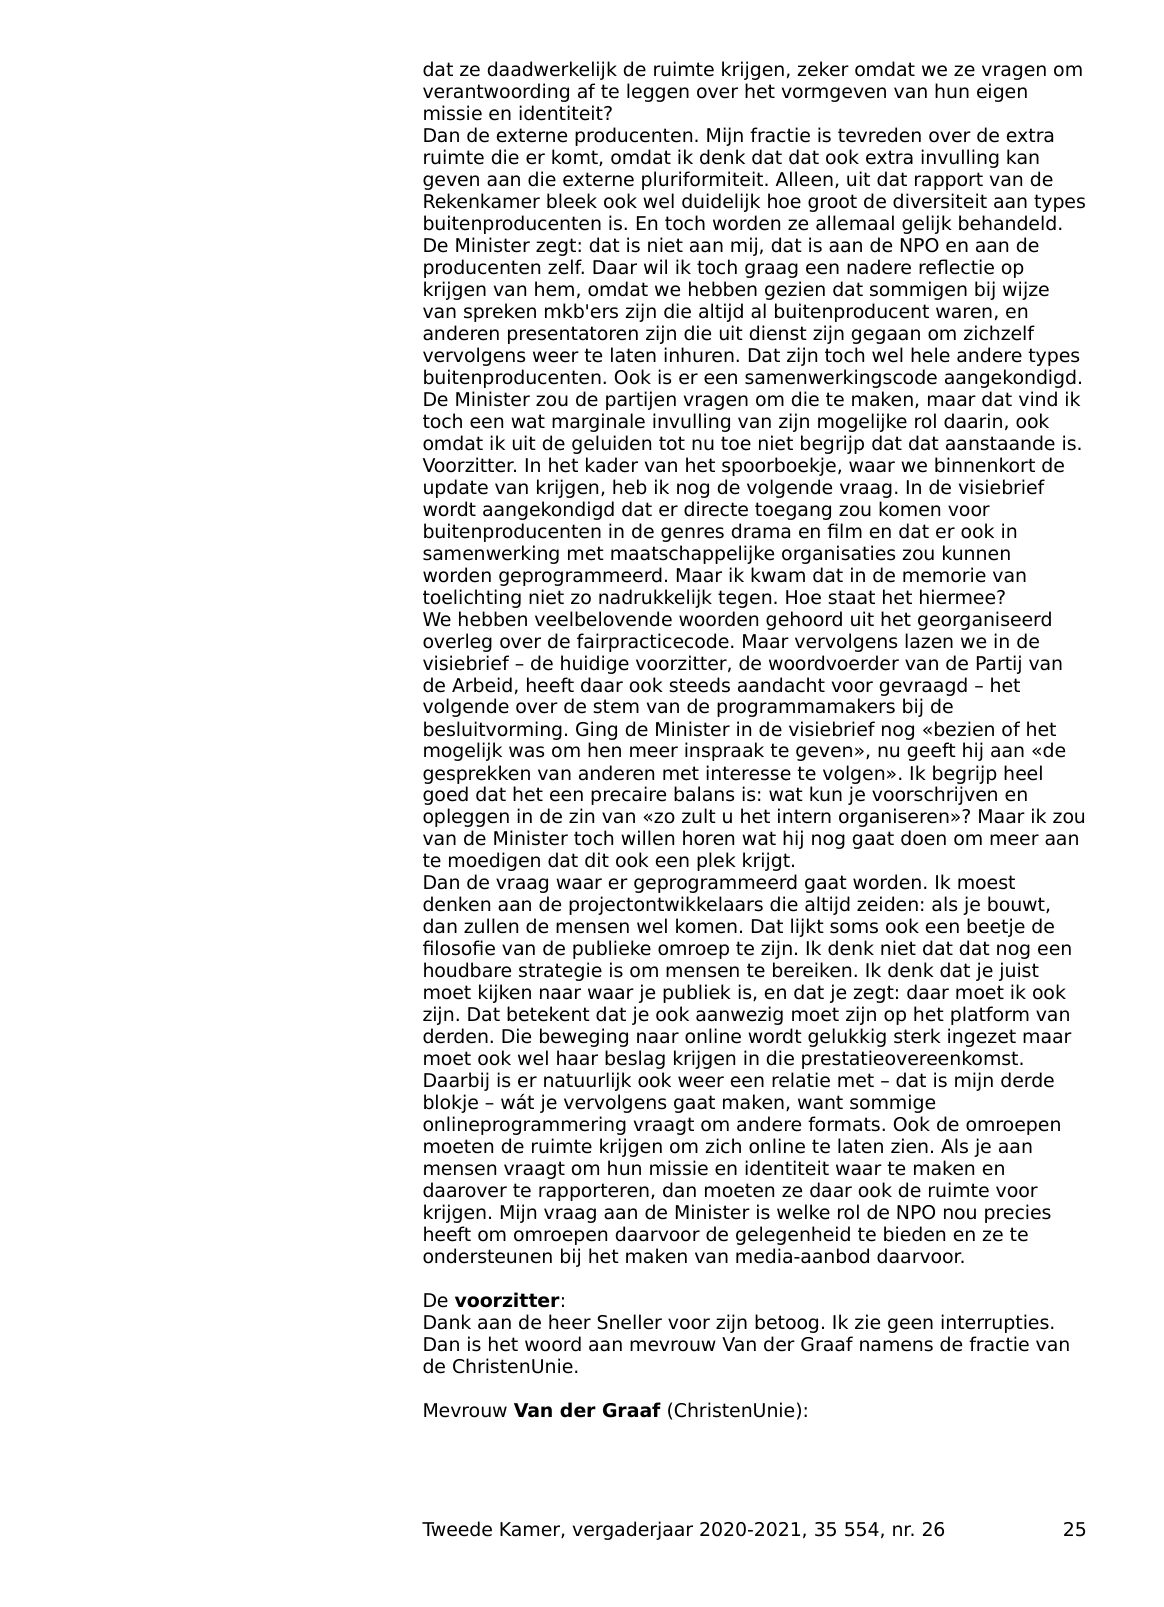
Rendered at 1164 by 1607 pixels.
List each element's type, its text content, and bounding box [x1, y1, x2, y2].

text Mevrouw Van der Graaf (ChristenUnie): [422, 1400, 1087, 1422]
text Dan de externe producenten. Mijn fractie is tevreden over de extra ruimte die er komt, omdat ik denk dat dat ook extra invulling kan geven aan die externe pluriformiteit. Alleen, uit dat rapport van de Rekenkamer bleek ook wel duidelijk hoe groot de diversiteit aan types buitenproducenten is. En toch worden ze allemaal gelijk behandeld. De Minister zegt: dat is niet aan mij, dat is aan de NPO en aan de producenten zelf. Daar wil ik toch graag een nadere reflectie op krijgen van hem, omdat we hebben gezien dat sommigen bij wijze van spreken mkb'ers zijn die altijd al buitenproducent waren, en anderen presentatoren zijn die uit dienst zijn gegaan om zichzelf vervolgens weer te laten inhuren. Dat zijn toch wel hele andere types buitenproducenten. Ook is er een samenwerkingscode aangekondigd. De Minister zou de partijen vragen om die te maken, maar dat vind ik toch een wat marginale invulling van zijn mogelijke rol daarin, ook omdat ik uit de geluiden tot nu toe niet begrijp dat dat aanstaande is. [422, 125, 1087, 455]
text Daarbij is er natuurlijk ook weer een relatie met – dat is mijn derde blokje – wát je vervolgens gaat maken, want sommige onlineprogrammering vraagt om andere formats. Ook de omroepen moeten de ruimte krijgen om zich online te laten zien. Als je aan mensen vraagt om hun missie en identiteit waar te maken en daarover te rapporteren, dan moeten ze daar ook de ruimte voor krijgen. Mijn vraag aan de Minister is welke rol de NPO nou precies heeft om omroepen daarvoor de gelegenheid te bieden en ze te ondersteunen bij het maken van media-aanbod daarvoor. [422, 1070, 1087, 1268]
text Dan de vraag waar er geprogrammeerd gaat worden. Ik moest denken aan de projectontwikkelaars die altijd zeiden: als je bouwt, dan zullen de mensen wel komen. Dat lijkt soms ook een beetje de filosofie van de publieke omroep te zijn. Ik denk niet dat dat nog een houdbare strategie is om mensen te bereiken. Ik denk dat je juist moet kijken naar waar je publiek is, en dat je zegt: daar moet ik ook zijn. Dat betekent dat je ook aanwezig moet zijn op het platform van derden. Die beweging naar online wordt gelukkig sterk ingezet maar moet ook wel haar beslag krijgen in die prestatieovereenkomst. [422, 872, 1087, 1070]
text We hebben veelbelovende woorden gehoord uit het georganiseerd overleg over de fairpracticecode. Maar vervolgens lazen we in de visiebrief – de huidige voorzitter, de woordvoerder van de Partij van de Arbeid, heeft daar ook steeds aandacht voor gevraagd – het volgende over de stem van de programmamakers bij de besluitvorming. Ging de Minister in de visiebrief nog «bezien of het mogelijk was om hen meer inspraak te geven», nu geeft hij aan «de gesprekken van anderen met interesse te volgen». Ik begrijp heel goed dat het een precaire balans is: wat kun je voorschrijven en opleggen in de zin van «zo zult u het intern organiseren»? Maar ik zou van de Minister toch willen horen wat hij nog gaat doen om meer aan te moedigen dat dit ook een plek krijgt. [422, 608, 1087, 872]
text Voorzitter. In het kader van het spoorboekje, waar we binnenkort de update van krijgen, heb ik nog de volgende vraag. In de visiebrief wordt aangekondigd dat er directe toegang zou komen voor buitenproducenten in de genres drama en film en dat er ook in samenwerking met maatschappelijke organisaties zou kunnen worden geprogrammeerd. Maar ik kwam dat in de memorie van toelichting niet zo nadrukkelijk tegen. Hoe staat het hiermee? [422, 455, 1087, 608]
text Dank aan de heer Sneller voor zijn betoog. Ik zie geen interrupties. Dan is het woord aan mevrouw Van der Graaf namens de fractie van de ChristenUnie. [422, 1312, 1087, 1378]
text dat ze daadwerkelijk de ruimte krijgen, zeker omdat we ze vragen om verantwoording af te leggen over het vormgeven van hun eigen missie en identiteit? [422, 59, 1087, 125]
text De voorzitter: [422, 1290, 1087, 1312]
